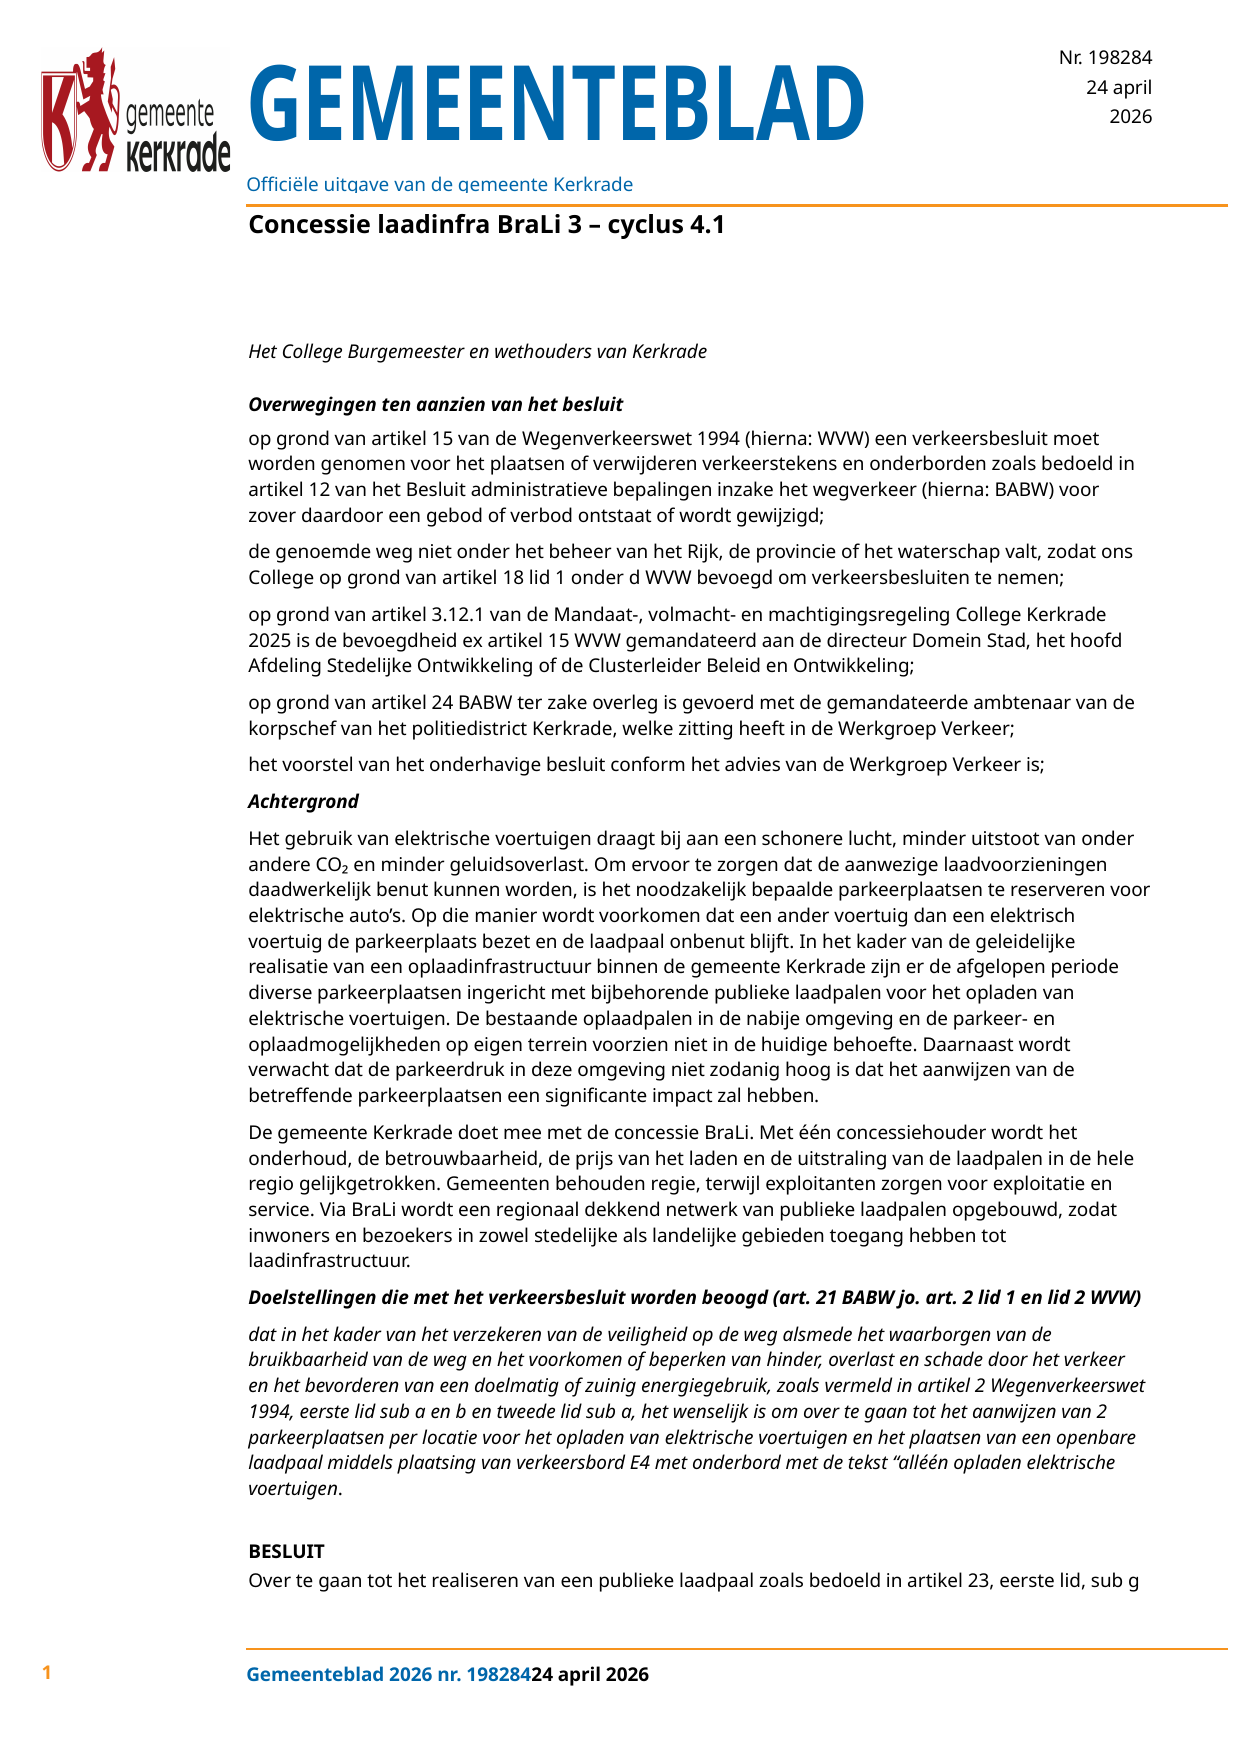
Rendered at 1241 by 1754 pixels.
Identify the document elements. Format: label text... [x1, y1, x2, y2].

text Overwegingen ten aanzien van het besluit [248, 391, 1152, 417]
text op grond van artikel 24 BABW ter zake overleg is gevoerd met de gemandateerde ambtenaar van de korpschef van het politiedistrict Kerkrade, welke zitting heeft in de Werkgroep Verkeer; [248, 689, 1152, 741]
text Over te gaan tot het realiseren van een publieke laadpaal zoals bedoeld in artikel 23, eerste lid, sub g [248, 1568, 1152, 1593]
text de genoemde weg niet onder het beheer van het Rijk, de provincie of het waterschap valt, zodat ons College op grond van artikel 18 lid 1 onder d WVW bevoegd om verkeersbesluiten te nemen; [248, 539, 1152, 590]
text Achtergrond [248, 788, 1152, 814]
text BESLUIT [248, 1538, 1152, 1564]
text Concessie laadinfra BraLi 3 – cyclus 4.1 [248, 207, 1152, 241]
text Doelstellingen die met het verkeersbesluit worden beoogd (art. 21 BABW jo. art. 2 lid 1 en lid 2 WVW) [248, 1284, 1152, 1310]
text De gemeente Kerkrade doet mee met de concessie BraLi. Met één concessiehouder wordt het onderhoud, de betrouwbaarheid, de prijs van het laden en de uitstraling van de laadpalen in de hele regio gelijkgetrokken. Gemeenten behouden regie, terwijl exploitanten zorgen voor exploitatie en service. Via BraLi wordt een regionaal dekkend netwerk van publieke laadpalen opgebouwd, zodat inwoners en bezoekers in zowel stedelijke als landelijke gebieden toegang hebben tot laadinfrastructuur. [248, 1119, 1152, 1273]
picture [41, 47, 231, 172]
text dat in het kader van het verzekeren van de veiligheid op de weg alsmede het waarborgen van de bruikbaarheid van de weg en het voorkomen of beperken van hinder, overlast en schade door het verkeer en het bevorderen van een doelmatig of zuinig energiegebruik, zoals vermeld in artikel 2 Wegenverkeerswet 1994, eerste lid sub a en b en tweede lid sub a, het wenselijk is om over te gaan tot het aanwijzen van 2 parkeerplaatsen per locatie voor het opladen van elektrische voertuigen en het plaatsen van een openbare laadpaal middels plaatsing van verkeersbord E4 met onderbord met de tekst “alléén opladen elektrische voertuigen. [248, 1321, 1152, 1501]
text Het College Burgemeester en wethouders van Kerkrade [248, 338, 1152, 364]
text op grond van artikel 3.12.1 van de Mandaat-, volmacht- en machtigingsregeling College Kerkrade 2025 is de bevoegdheid ex artikel 15 WVW gemandateerd aan de directeur Domein Stad, het hoofd Afdeling Stedelijke Ontwikkeling of de Clusterleider Beleid en Ontwikkeling; [248, 601, 1152, 678]
text het voorstel van het onderhavige besluit conform het advies van de Werkgroep Verkeer is; [248, 752, 1152, 777]
text op grond van artikel 15 van de Wegenverkeerswet 1994 (hierna: WVW) een verkeersbesluit moet worden genomen voor het plaatsen of verwijderen verkeerstekens en onderborden zoals bedoeld in artikel 12 van het Besluit administratieve bepalingen inzake het wegverkeer (hierna: BABW) voor zover daardoor een gebod of verbod ontstaat of wordt gewijzigd; [248, 425, 1152, 528]
text Het gebruik van elektrische voertuigen draagt bij aan een schonere lucht, minder uitstoot van onder andere CO₂ en minder geluidsoverlast. Om ervoor te zorgen dat de aanwezige laadvoorzieningen daadwerkelijk benut kunnen worden, is het noodzakelijk bepaalde parkeerplaatsen te reserveren voor elektrische auto’s. Op die manier wordt voorkomen dat een ander voertuig dan een elektrisch voertuig de parkeerplaats bezet en de laadpaal onbenut blijft. In het kader van de geleidelijke realisatie van een oplaadinfrastructuur binnen de gemeente Kerkrade zijn er de afgelopen periode diverse parkeerplaatsen ingericht met bijbehorende publieke laadpalen voor het opladen van elektrische voertuigen. De bestaande oplaadpalen in de nabije omgeving en de parkeer- en oplaadmogelijkheden op eigen terrein voorzien niet in de huidige behoefte. Daarnaast wordt verwacht dat de parkeerdruk in deze omgeving niet zodanig hoog is dat het aanwijzen van de betreffende parkeerplaatsen een significante impact zal hebben. [248, 825, 1152, 1108]
